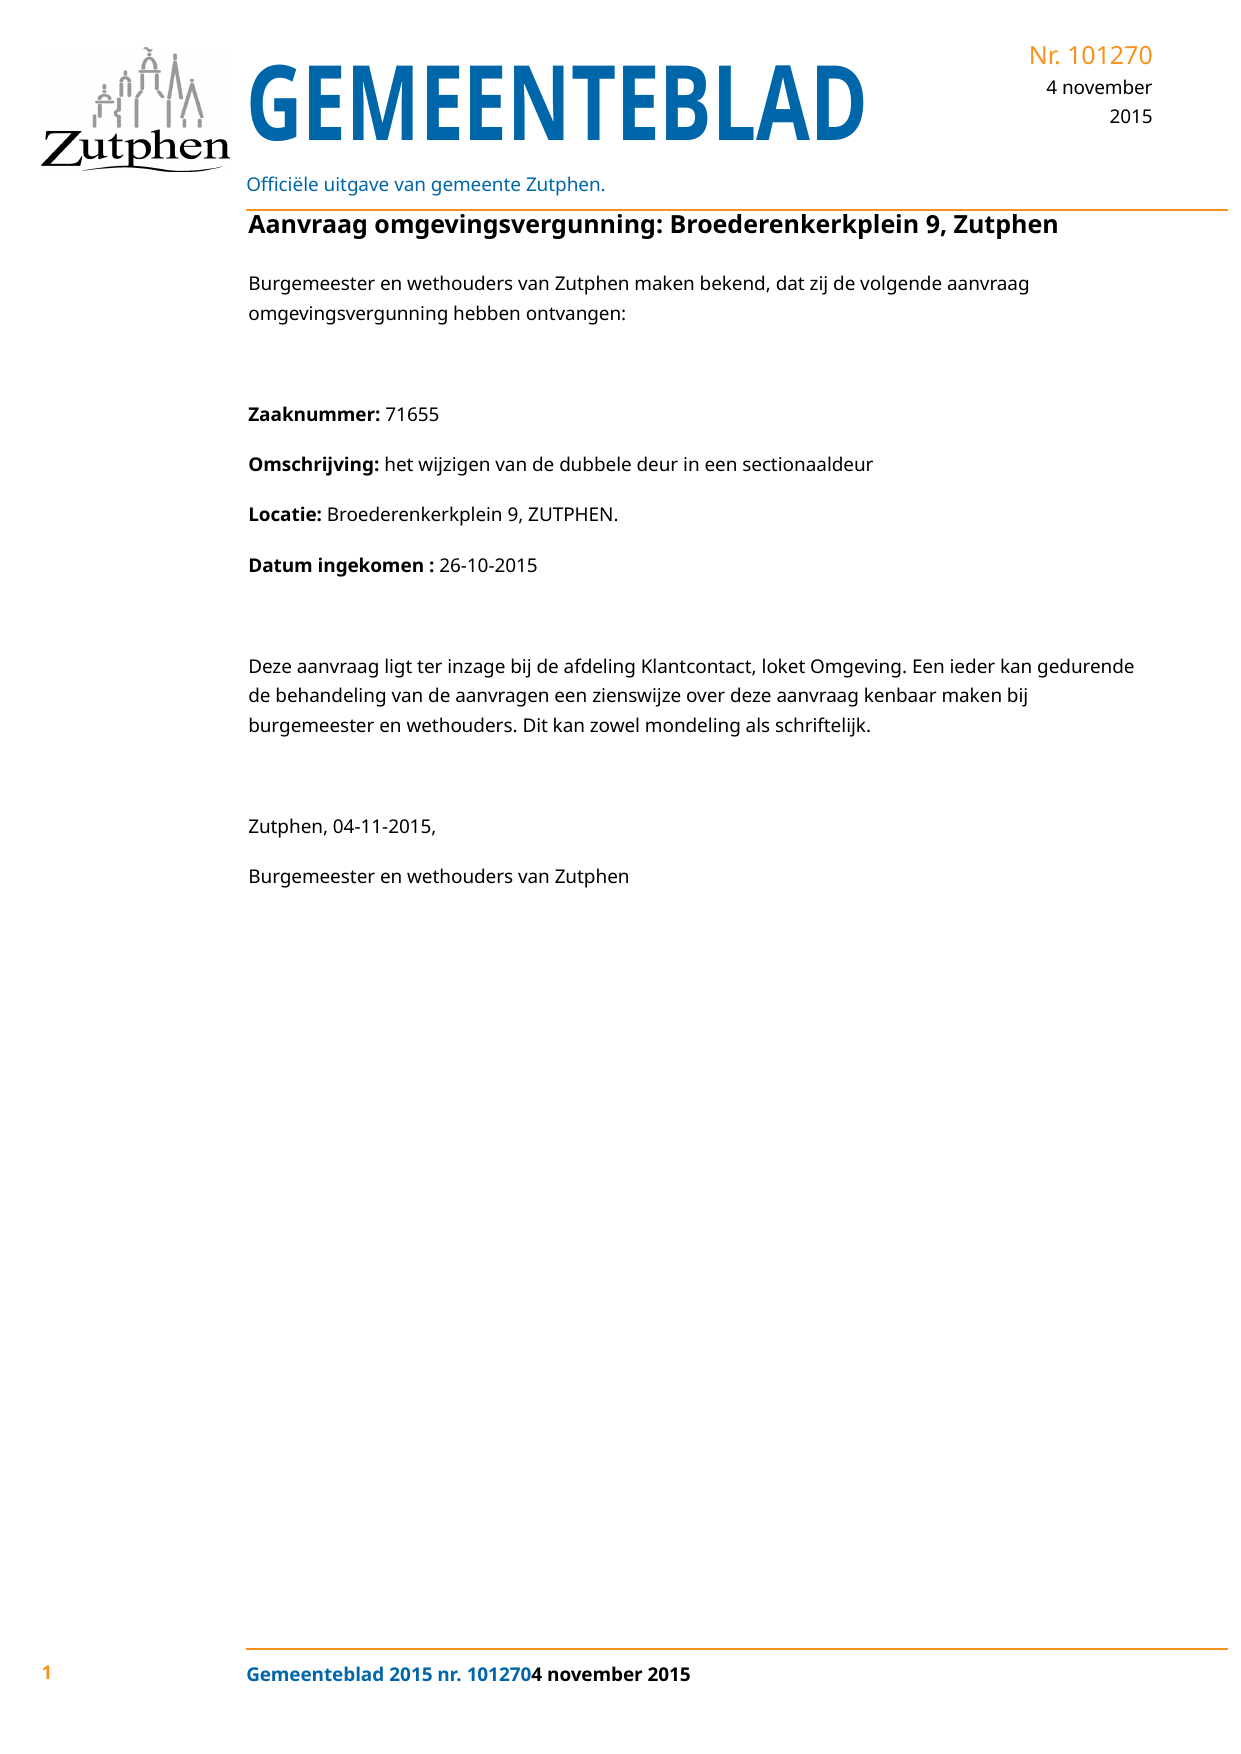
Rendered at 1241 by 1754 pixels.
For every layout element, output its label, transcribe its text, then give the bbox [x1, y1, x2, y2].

picture [41, 47, 231, 172]
text Zaaknummer: 71655 [248, 401, 1152, 426]
text Burgemeester en wethouders van Zutphen [248, 863, 1152, 889]
text Zutphen, 04-11-2015, [248, 813, 1152, 838]
text Aanvraag omgevingsvergunning: Broederenkerkplein 9, Zutphen [248, 211, 1152, 241]
text Locatie: Broederenkerkplein 9, ZUTPHEN. [248, 502, 1152, 527]
text Deze aanvraag ligt ter inzage bij de afdeling Klantcontact, loket Omgeving. Een ieder kan gedurende de behandeling van de aanvragen een zienswijze over deze aanvraag kenbaar maken bij burgemeester en wethouders. Dit kan zowel mondeling als schriftelijk. [248, 653, 1152, 738]
text Burgemeester en wethouders van Zutphen maken bekend, dat zij de volgende aanvraag omgevingsvergunning hebben ontvangen: [248, 270, 1152, 326]
text Datum ingekomen : 26-10-2015 [248, 552, 1152, 578]
text Omschrijving: het wijzigen van de dubbele deur in een sectionaaldeur [248, 451, 1152, 477]
